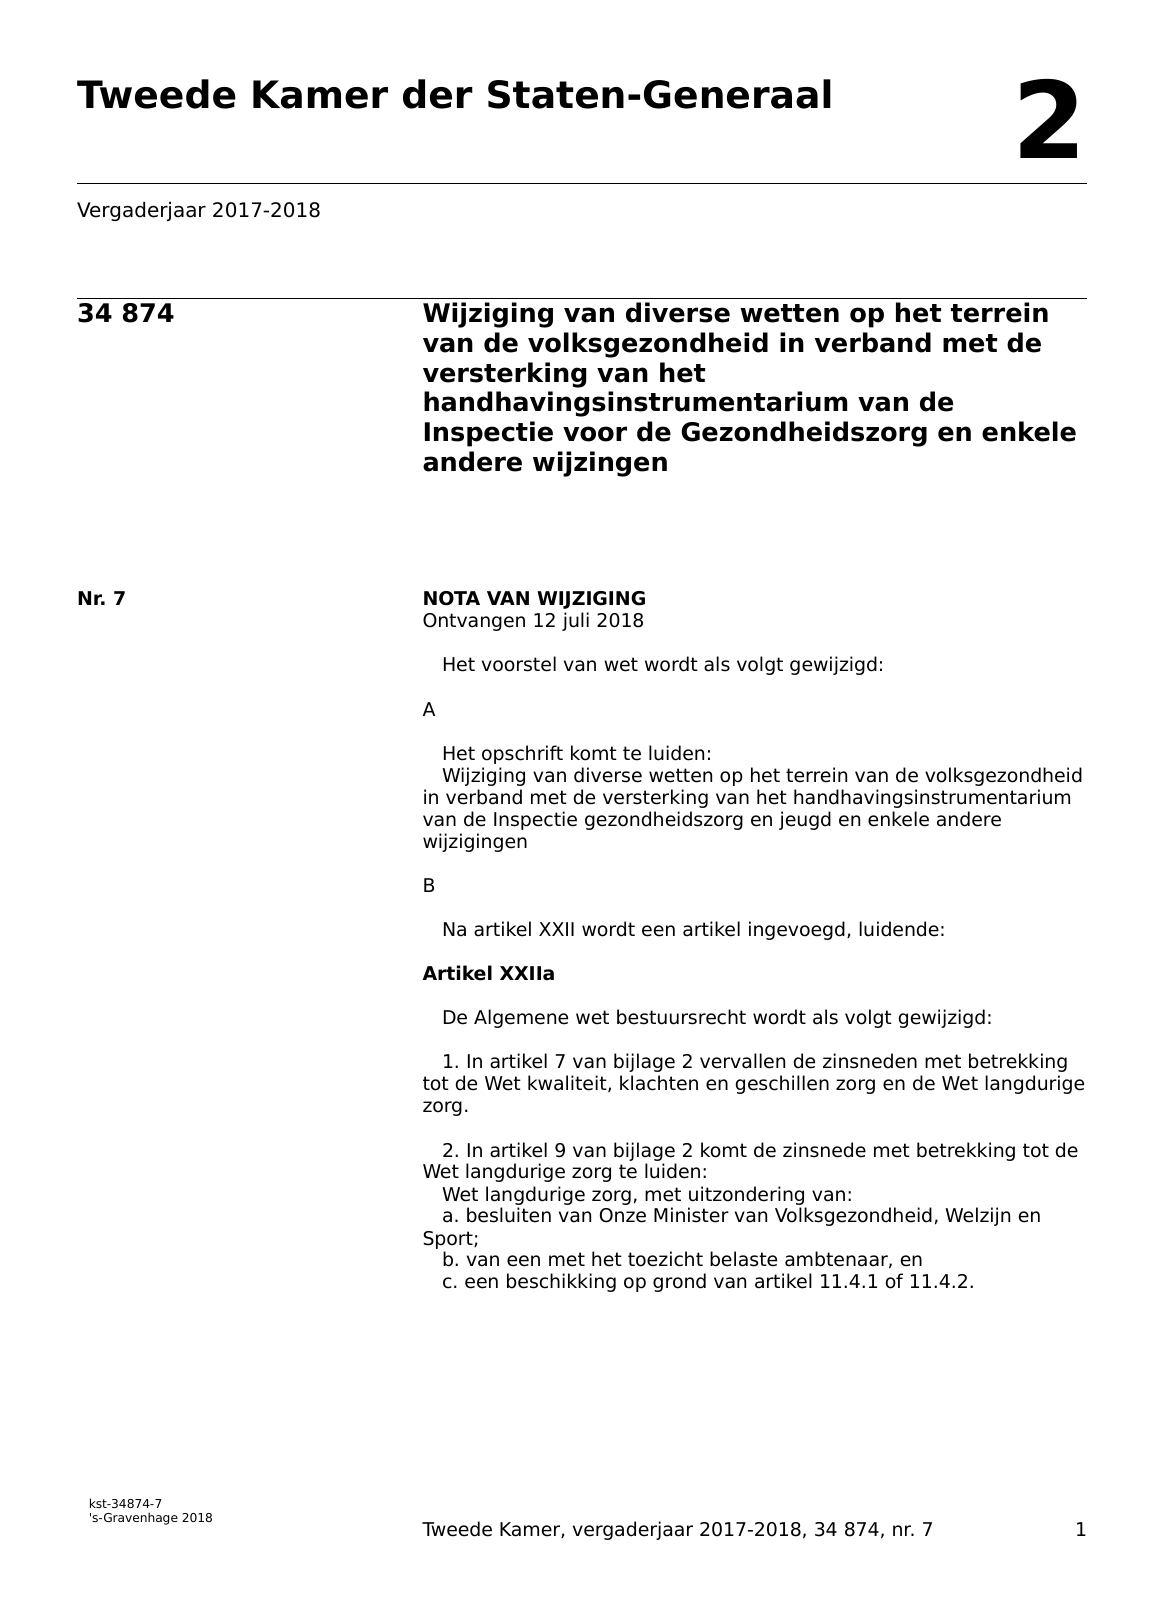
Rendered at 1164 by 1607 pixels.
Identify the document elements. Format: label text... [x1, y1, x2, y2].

text a. besluiten van Onze Minister van Volksgezondheid, Welzijn en Sport; [422, 1205, 1087, 1249]
subtitle Nr. 7 NOTA VAN WIJZIGING [77, 588, 1087, 610]
text Wet langdurige zorg, met uitzondering van: [422, 1183, 1087, 1205]
subtitle B [422, 875, 1087, 897]
text c. een beschikking op grond van artikel 11.4.1 of 11.4.2. [422, 1271, 1087, 1293]
text Na artikel XXII wordt een artikel ingevoegd, luidende: [422, 919, 1087, 941]
text b. van een met het toezicht belaste ambtenaar, en [422, 1249, 1087, 1271]
text De Algemene wet bestuursrecht wordt als volgt gewijzigd: [422, 1007, 1087, 1029]
text Het opschrift komt te luiden: [422, 743, 1087, 764]
subtitle A [422, 698, 1087, 720]
text Ontvangen 12 juli 2018 [422, 610, 1087, 632]
text kst-34874-7 [88, 1497, 323, 1511]
table_cell Vergaderjaar 2017-2018 [77, 184, 1087, 298]
text Het voorstel van wet wordt als volgt gewijzigd: [422, 654, 1087, 676]
subtitle 34 874 Wijziging van diverse wetten op het terrein van de volksgezondheid in verband met de versterking van het handhavingsinstrumentarium van de Inspectie voor de Gezondheidszorg en enkele andere wijzingen [77, 299, 1087, 477]
text Wijziging van diverse wetten op het terrein van de volksgezondheid in verband met de versterking van het handhavingsinstrumentarium van de Inspectie gezondheidszorg en jeugd en enkele andere wijzigingen [422, 764, 1087, 852]
text 2. In artikel 9 van bijlage 2 komt de zinsnede met betrekking tot de Wet langdurige zorg te luiden: [422, 1139, 1087, 1183]
text 1. In artikel 7 van bijlage 2 vervallen de zinsneden met betrekking tot de Wet kwaliteit, klachten en geschillen zorg en de Wet langdurige zorg. [422, 1051, 1087, 1117]
text 's-Gravenhage 2018 [88, 1511, 323, 1525]
subtitle Artikel XXIIa [422, 963, 1087, 985]
table_header 2 [886, 59, 1087, 183]
table_header Tweede Kamer der Staten-Generaal [77, 59, 886, 183]
